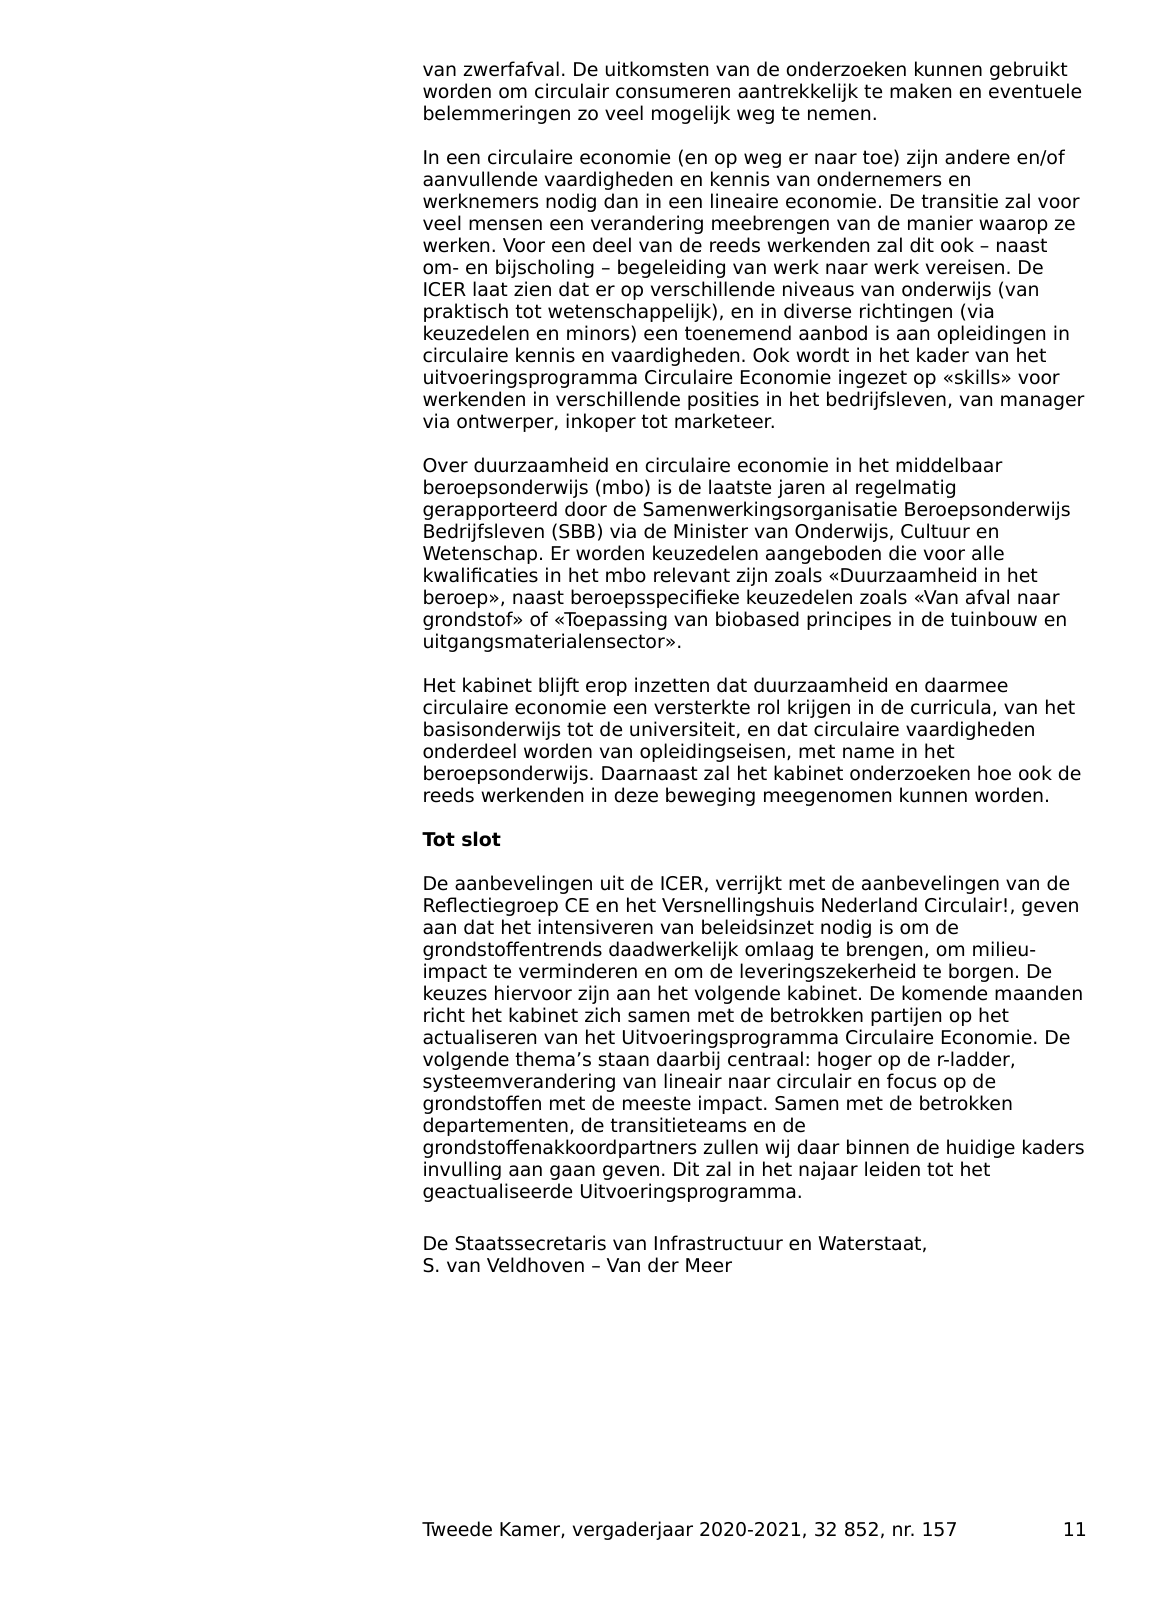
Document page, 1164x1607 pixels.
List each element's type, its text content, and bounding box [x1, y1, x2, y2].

text Over duurzaamheid en circulaire economie in het middelbaar beroepsonderwijs (mbo) is de laatste jaren al regelmatig gerapporteerd door de Samenwerkingsorganisatie Beroepsonderwijs Bedrijfsleven (SBB) via de Minister van Onderwijs, Cultuur en Wetenschap. Er worden keuzedelen aangeboden die voor alle kwalificaties in het mbo relevant zijn zoals «Duurzaamheid in het beroep», naast beroepsspecifieke keuzedelen zoals «Van afval naar grondstof» of «Toepassing van biobased principes in de tuinbouw en uitgangsmaterialensector». [422, 455, 1087, 653]
text De aanbevelingen uit de ICER, verrijkt met de aanbevelingen van de Reflectiegroep CE en het Versnellingshuis Nederland Circulair!, geven aan dat het intensiveren van beleidsinzet nodig is om de grondstoffentrends daadwerkelijk omlaag te brengen, om milieu-impact te verminderen en om de leveringszekerheid te borgen. De keuzes hiervoor zijn aan het volgende kabinet. De komende maanden richt het kabinet zich samen met de betrokken partijen op het actualiseren van het Uitvoeringsprogramma Circulaire Economie. De volgende thema’s staan daarbij centraal: hoger op de r-ladder, systeemverandering van lineair naar circulair en focus op de grondstoffen met de meeste impact. Samen met de betrokken departementen, de transitieteams en de grondstoffenakkoordpartners zullen wij daar binnen de huidige kaders invulling aan gaan geven. Dit zal in het najaar leiden tot het geactualiseerde Uitvoeringsprogramma. [422, 873, 1087, 1203]
text In een circulaire economie (en op weg er naar toe) zijn andere en/of aanvullende vaardigheden en kennis van ondernemers en werknemers nodig dan in een lineaire economie. De transitie zal voor veel mensen een verandering meebrengen van de manier waarop ze werken. Voor een deel van de reeds werkenden zal dit ook – naast om- en bijscholing – begeleiding van werk naar werk vereisen. De ICER laat zien dat er op verschillende niveaus van onderwijs (van praktisch tot wetenschappelijk), en in diverse richtingen (via keuzedelen en minors) een toenemend aanbod is aan opleidingen in circulaire kennis en vaardigheden. Ook wordt in het kader van het uitvoeringsprogramma Circulaire Economie ingezet op «skills» voor werkenden in verschillende posities in het bedrijfsleven, van manager via ontwerper, inkoper tot marketeer. [422, 147, 1087, 433]
text van zwerfafval. De uitkomsten van de onderzoeken kunnen gebruikt worden om circulair consumeren aantrekkelijk te maken en eventuele belemmeringen zo veel mogelijk weg te nemen. [422, 59, 1087, 125]
text Het kabinet blijft erop inzetten dat duurzaamheid en daarmee circulaire economie een versterkte rol krijgen in de curricula, van het basisonderwijs tot de universiteit, en dat circulaire vaardigheden onderdeel worden van opleidingseisen, met name in het beroepsonderwijs. Daarnaast zal het kabinet onderzoeken hoe ook de reeds werkenden in deze beweging meegenomen kunnen worden. [422, 675, 1087, 807]
text De Staatssecretaris van Infrastructuur en Waterstaat, S. van Veldhoven – Van der Meer [422, 1233, 1087, 1277]
subtitle Tot slot [422, 829, 1087, 851]
